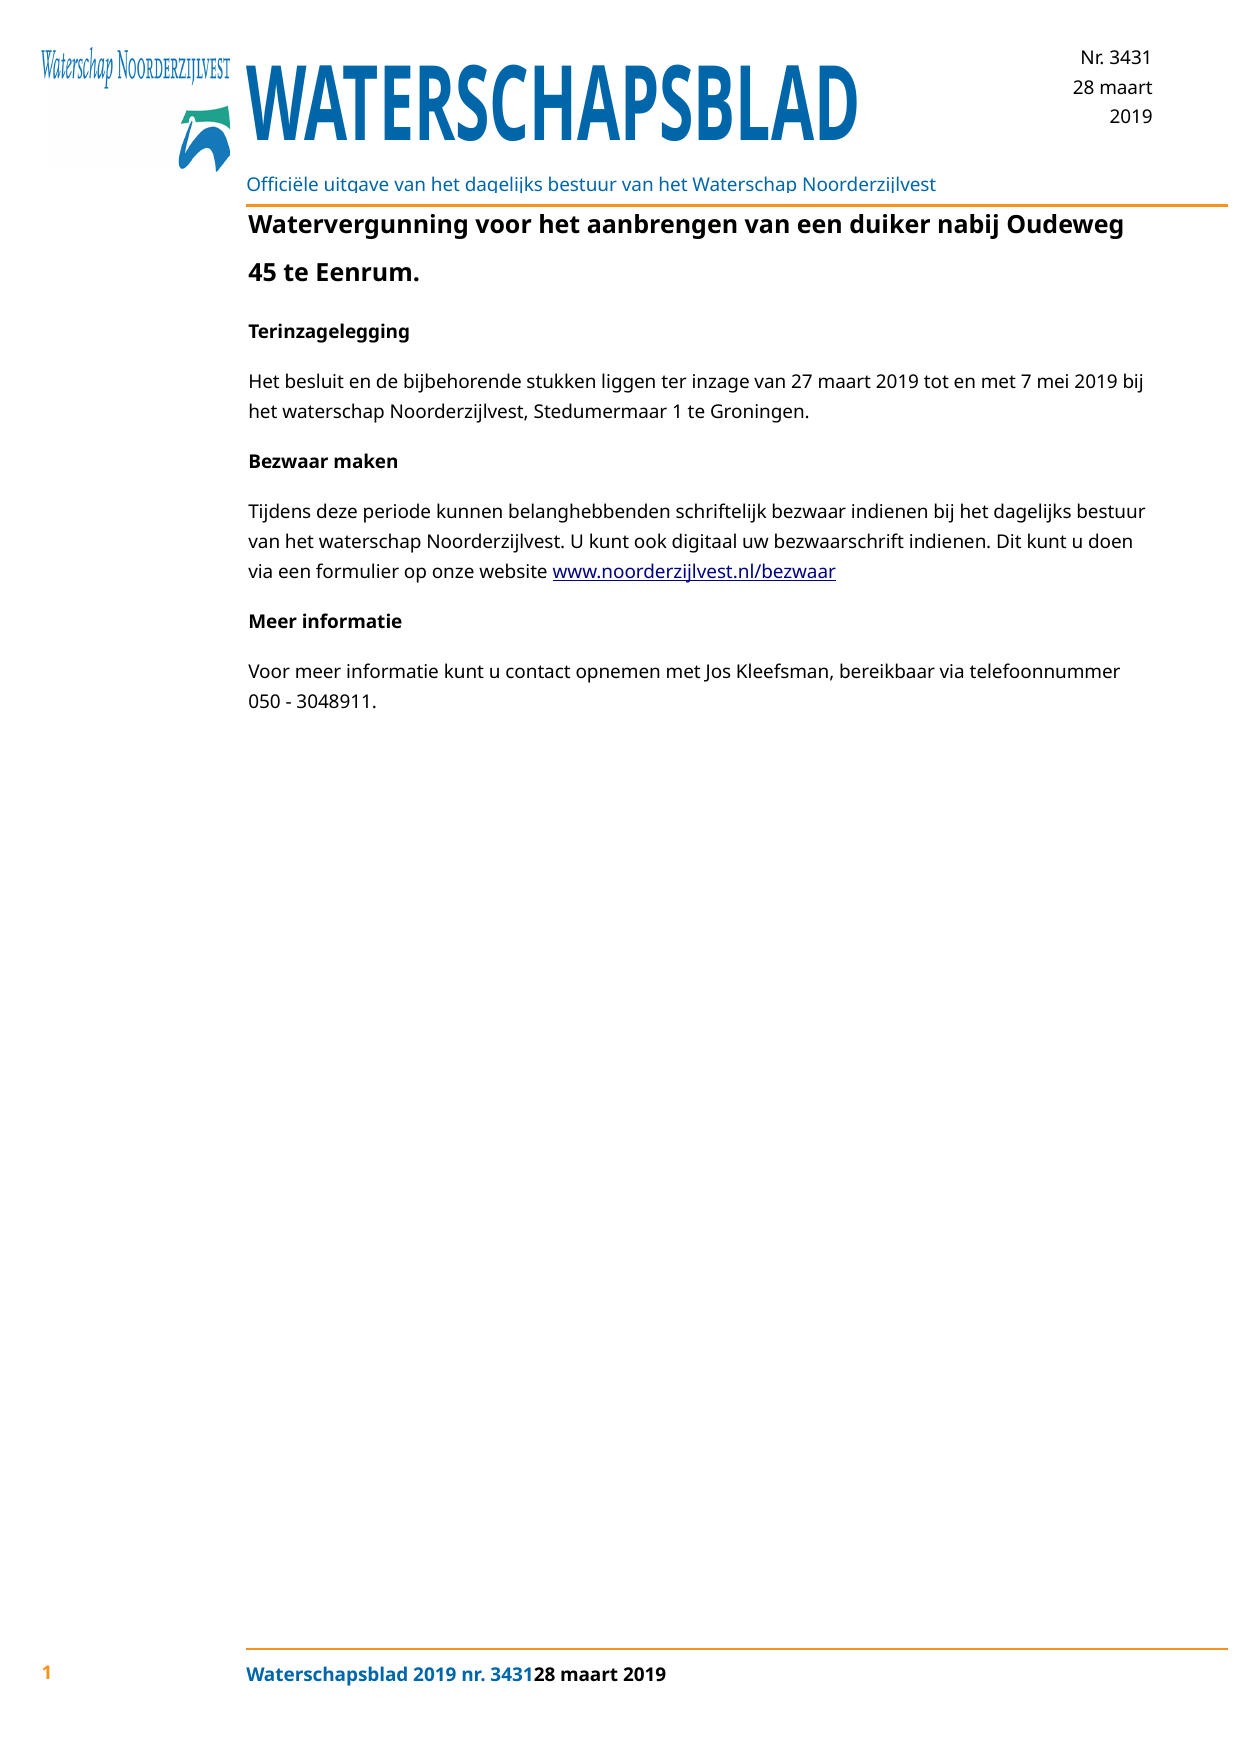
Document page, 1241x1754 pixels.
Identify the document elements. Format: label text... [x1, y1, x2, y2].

text Bezwaar maken [248, 448, 1152, 474]
text Meer informatie [248, 608, 1152, 634]
text Tijdens deze periode kunnen belanghebbenden schriftelijk bezwaar indienen bij het dagelijks bestuur van het waterschap Noorderzijlvest. U kunt ook digitaal uw bezwaarschrift indienen. Dit kunt u doen via een formulier op onze website www.noorderzijlvest.nl/bezwaar [248, 499, 1152, 584]
picture [41, 47, 231, 172]
text Het besluit en de bijbehorende stukken liggen ter inzage van 27 maart 2019 tot en met 7 mei 2019 bij het waterschap Noorderzijlvest, Stedumermaar 1 te Groningen. [248, 368, 1152, 424]
text Voor meer informatie kunt u contact opnemen met Jos Kleefsman, bereikbaar via telefoonnummer 050 - 3048911. [248, 659, 1152, 714]
text Watervergunning voor het aanbrengen van een duiker nabij Oudeweg 45 te Eenrum. [248, 207, 1152, 288]
text Terinzagelegging [248, 318, 1152, 344]
